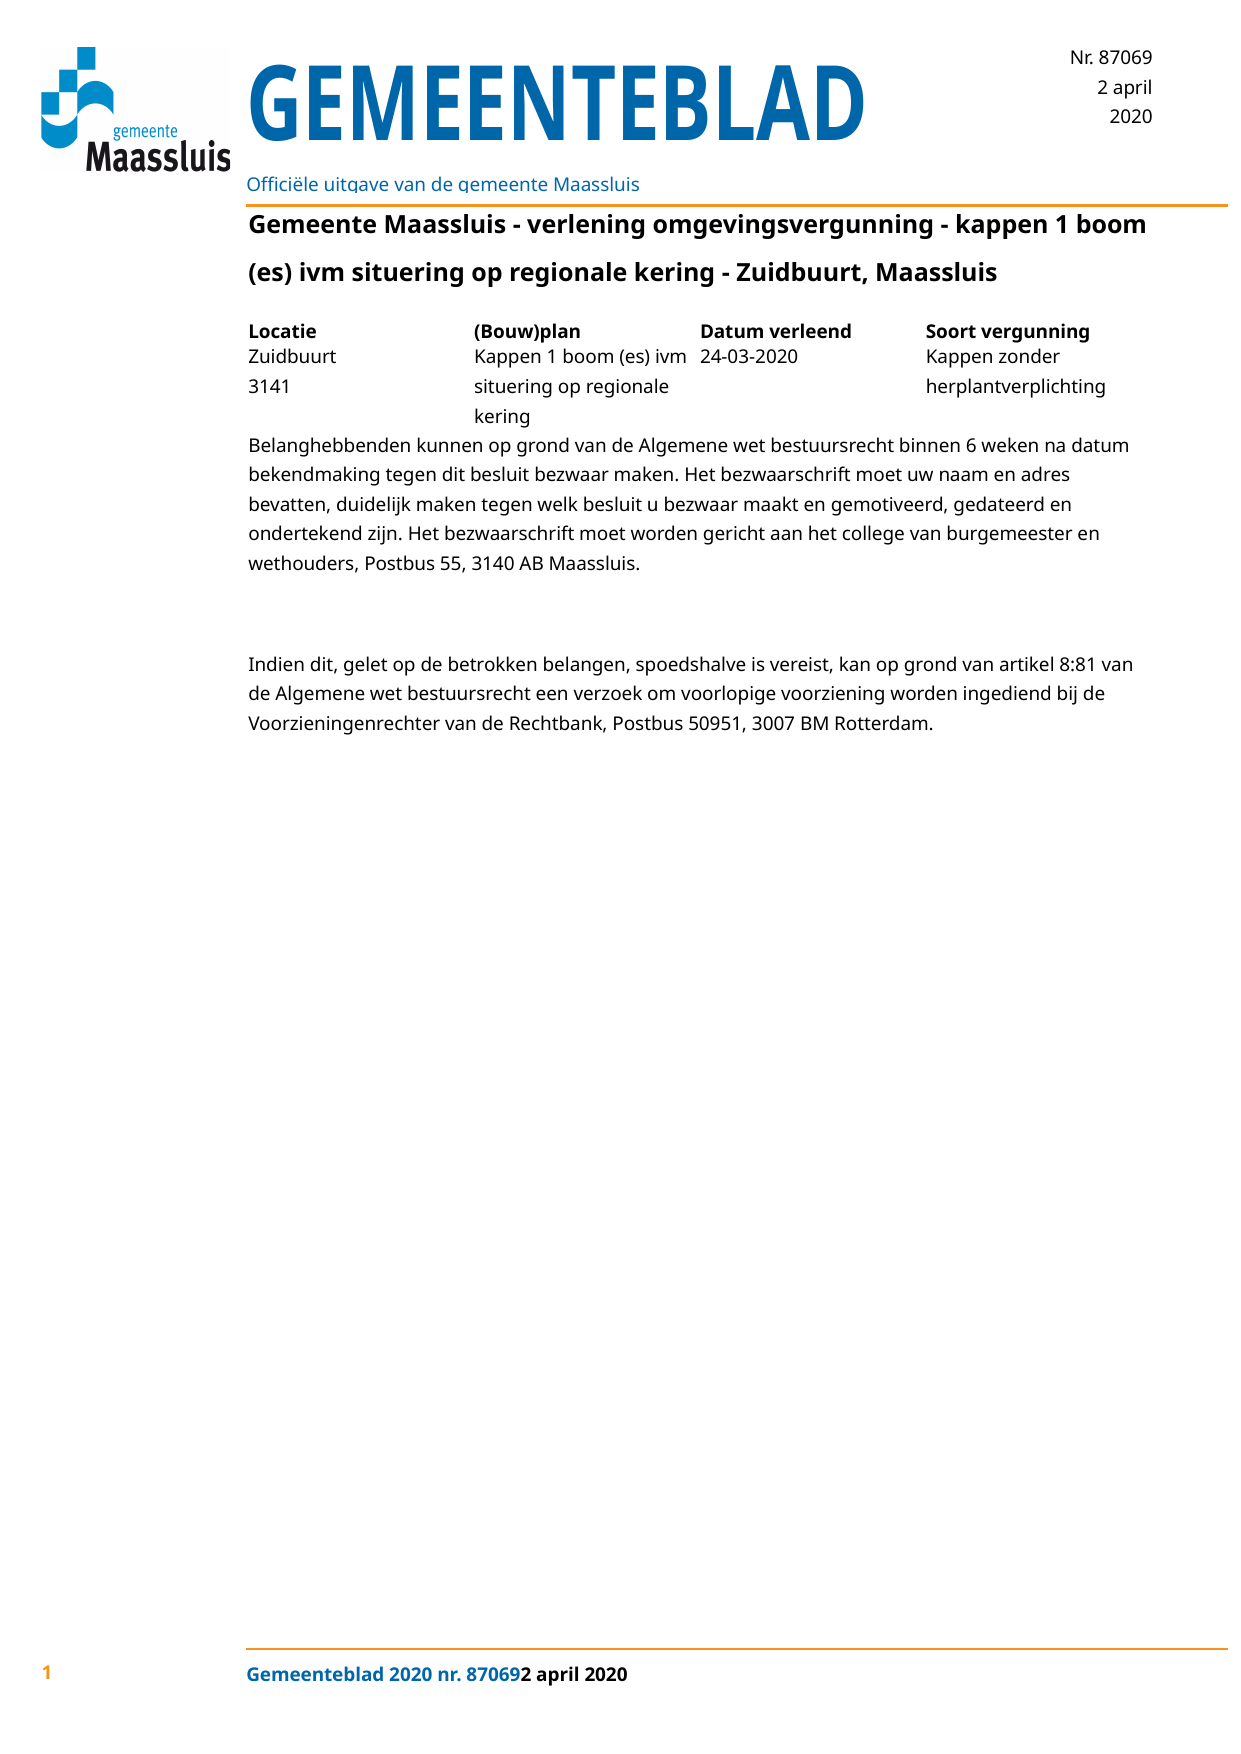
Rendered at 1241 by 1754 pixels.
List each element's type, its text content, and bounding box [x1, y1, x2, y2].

text Indien dit, gelet op de betrokken belangen, spoedshalve is vereist, kan op grond van artikel 8:81 van de Algemene wet bestuursrecht een verzoek om voorlopige voorziening worden ingediend bij de Voorzieningenrechter van de Rechtbank, Postbus 50951, 3007 BM Rotterdam. [248, 651, 1152, 736]
picture [41, 47, 77, 92]
table_cell Zuidbuurt 3141 [248, 344, 474, 429]
table_header (Bouw)plan [474, 318, 700, 344]
table_cell Kappen 1 boom (es) ivm situering op regionale kering [474, 344, 700, 429]
picture [41, 47, 231, 172]
table_cell Kappen zonder herplantverplichting [926, 344, 1152, 429]
table_header Datum verleend [700, 318, 926, 344]
table_header Soort vergunning [926, 318, 1152, 344]
table_cell 24-03-2020 [700, 344, 926, 429]
text Gemeente Maassluis - verlening omgevingsvergunning - kappen 1 boom (es) ivm situering op regionale kering - Zuidbuurt, Maassluis [248, 207, 1152, 288]
text Belanghebbenden kunnen op grond van de Algemene wet bestuursrecht binnen 6 weken na datum bekendmaking tegen dit besluit bezwaar maken. Het bezwaarschrift moet uw naam en adres bevatten, duidelijk maken tegen welk besluit u bezwaar maakt en gemotiveerd, gedateerd en ondertekend zijn. Het bezwaarschrift moet worden gericht aan het college van burgemeester en wethouders, Postbus 55, 3140 AB Maassluis. [248, 432, 1152, 576]
table_header Locatie [248, 318, 474, 344]
